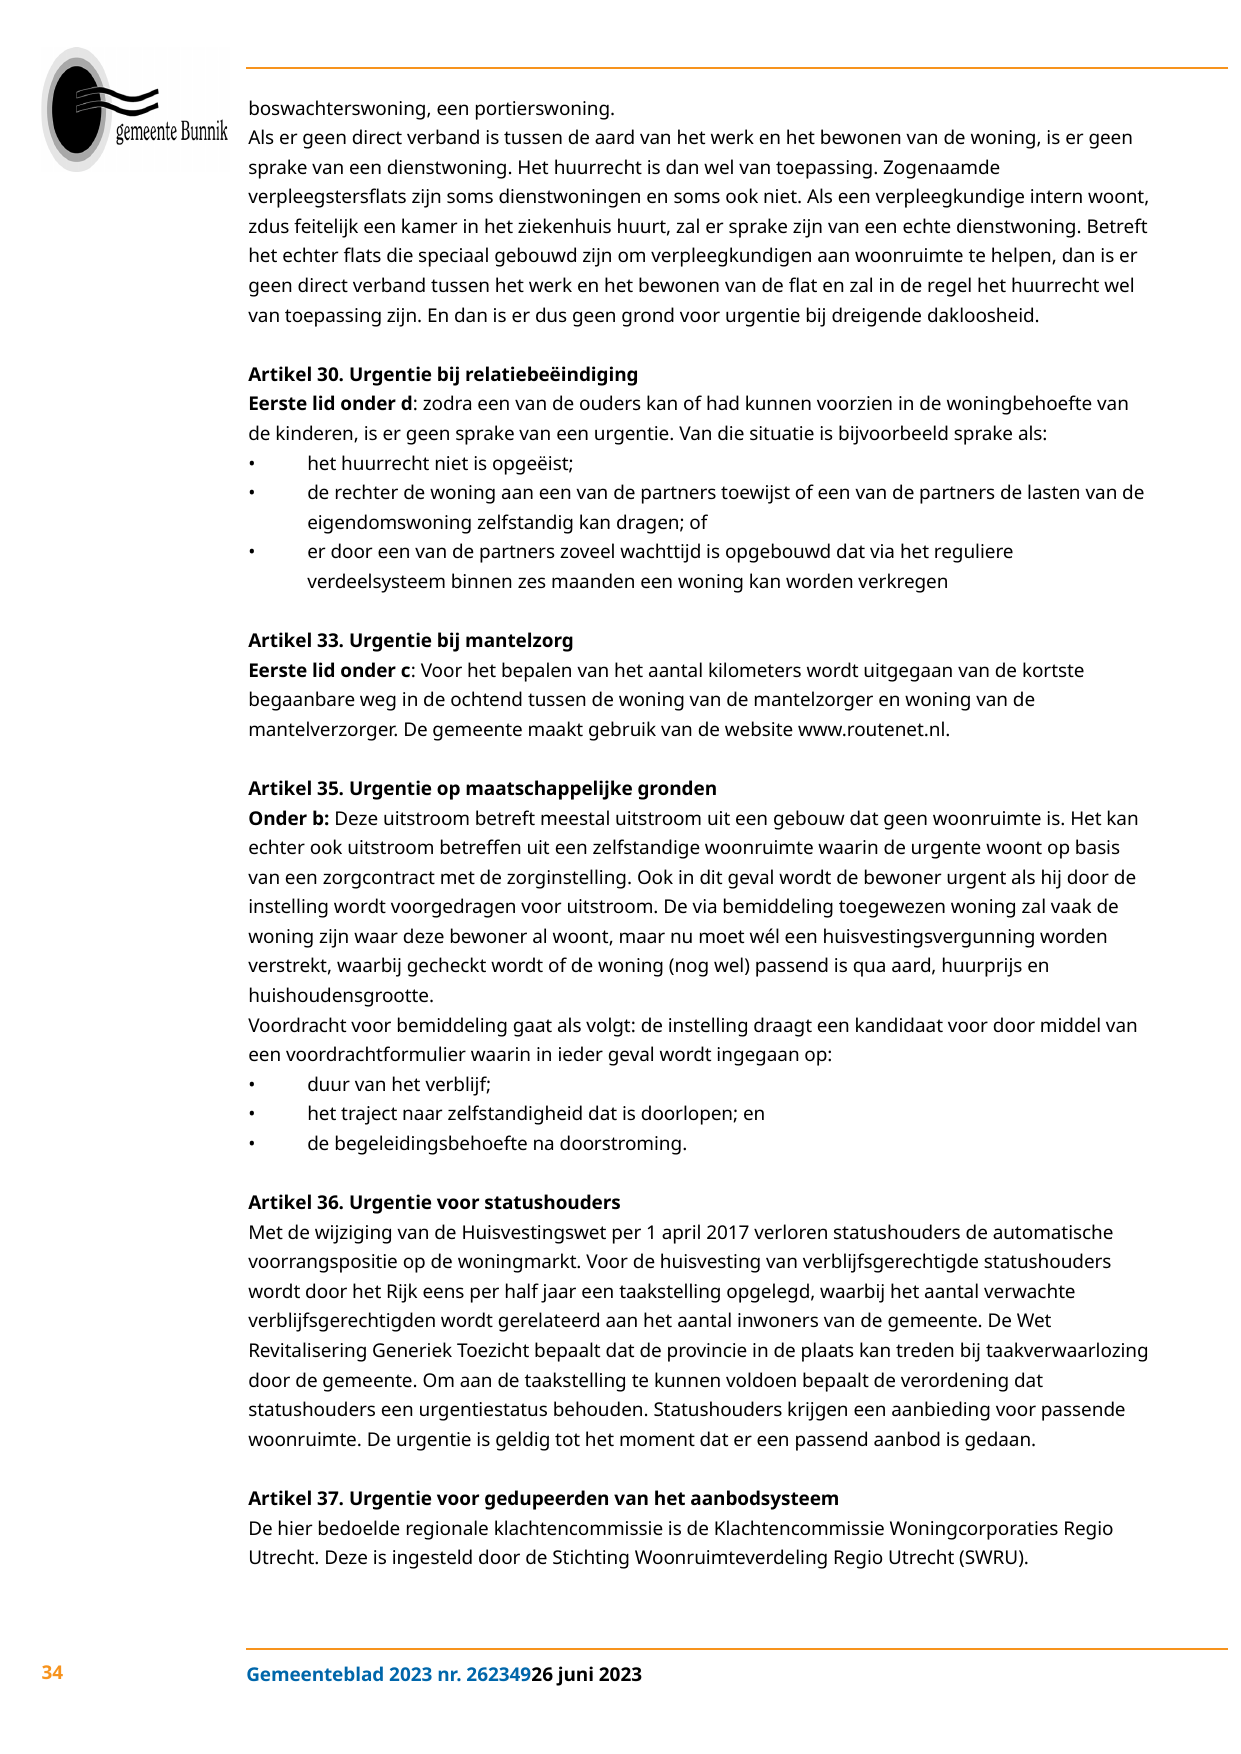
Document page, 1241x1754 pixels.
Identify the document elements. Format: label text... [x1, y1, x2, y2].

list er door een van de partners zoveel wachttijd is opgebouwd dat via het reguliere verdeelsysteem binnen zes maanden een woning kan worden verkregen [248, 538, 1152, 594]
list duur van het verblijf; [248, 1071, 1152, 1097]
text Artikel 33. Urgentie bij mantelzorg [248, 627, 1152, 653]
text Artikel 37. Urgentie voor gedupeerden van het aanbodsysteem [248, 1485, 1152, 1511]
text Artikel 30. Urgentie bij relatiebeëindiging [248, 361, 1152, 387]
list de begeleidingsbehoefte na doorstroming. [248, 1130, 1152, 1156]
text Artikel 35. Urgentie op maatschappelijke gronden [248, 775, 1152, 801]
picture [41, 47, 231, 172]
text Met de wijziging van de Huisvestingswet per 1 april 2017 verloren statushouders de automatische voorrangspositie op de woningmarkt. Voor de huisvesting van verblijfsgerechtigde statushouders wordt door het Rijk eens per half jaar een taakstelling opgelegd, waarbij het aantal verwachte verblijfsgerechtigden wordt gerelateerd aan het aantal inwoners van de gemeente. De Wet Revitalisering Generiek Toezicht bepaalt dat de provincie in de plaats kan treden bij taakverwaarlozing door de gemeente. Om aan de taakstelling te kunnen voldoen bepaalt de verordening dat statushouders een urgentiestatus behouden. Statushouders krijgen een aanbieding voor passende woonruimte. De urgentie is geldig tot het moment dat er een passend aanbod is gedaan. [248, 1219, 1152, 1452]
list het traject naar zelfstandigheid dat is doorlopen; en [248, 1101, 1152, 1126]
text De hier bedoelde regionale klachtencommissie is de Klachtencommissie Woningcorporaties Regio Utrecht. Deze is ingesteld door de Stichting Woonruimteverdeling Regio Utrecht (SWRU). [248, 1515, 1152, 1570]
text Als er geen direct verband is tussen de aard van het werk en het bewonen van de woning, is er geen sprake van een dienstwoning. Het huurrecht is dan wel van toepassing. Zogenaamde verpleegstersflats zijn soms dienstwoningen en soms ook niet. Als een verpleegkundige intern woont, zdus feitelijk een kamer in het ziekenhuis huurt, zal er sprake zijn van een echte dienstwoning. Betreft het echter flats die speciaal gebouwd zijn om verpleegkundigen aan woonruimte te helpen, dan is er geen direct verband tussen het werk en het bewonen van de flat en zal in de regel het huurrecht wel van toepassing zijn. En dan is er dus geen grond voor urgentie bij dreigende dakloosheid. [248, 124, 1152, 328]
list de rechter de woning aan een van de partners toewijst of een van de partners de lasten van de eigendomswoning zelfstandig kan dragen; of [248, 479, 1152, 535]
text Artikel 36. Urgentie voor statushouders [248, 1189, 1152, 1215]
text Eerste lid onder d: zodra een van de ouders kan of had kunnen voorzien in de woningbehoefte van de kinderen, is er geen sprake van een urgentie. Van die situatie is bijvoorbeeld sprake als: [248, 391, 1152, 446]
text Voordracht voor bemiddeling gaat als volgt: de instelling draagt een kandidaat voor door middel van een voordrachtformulier waarin in ieder geval wordt ingegaan op: [248, 1012, 1152, 1067]
text Onder b: Deze uitstroom betreft meestal uitstroom uit een gebouw dat geen woonruimte is. Het kan echter ook uitstroom betreffen uit een zelfstandige woonruimte waarin de urgente woont op basis van een zorgcontract met de zorginstelling. Ook in dit geval wordt de bewoner urgent als hij door de instelling wordt voorgedragen voor uitstroom. De via bemiddeling toegewezen woning zal vaak de woning zijn waar deze bewoner al woont, maar nu moet wél een huisvestingsvergunning worden verstrekt, waarbij gecheckt wordt of de woning (nog wel) passend is qua aard, huurprijs en huishoudensgrootte. [248, 805, 1152, 1008]
text Eerste lid onder c: Voor het bepalen van het aantal kilometers wordt uitgegaan van de kortste begaanbare weg in de ochtend tussen de woning van de mantelzorger en woning van de mantelverzorger. De gemeente maakt gebruik van de website www.routenet.nl. [248, 657, 1152, 742]
text boswachterswoning, een portierswoning. [248, 95, 1152, 121]
list het huurrecht niet is opgeëist; [248, 450, 1152, 476]
